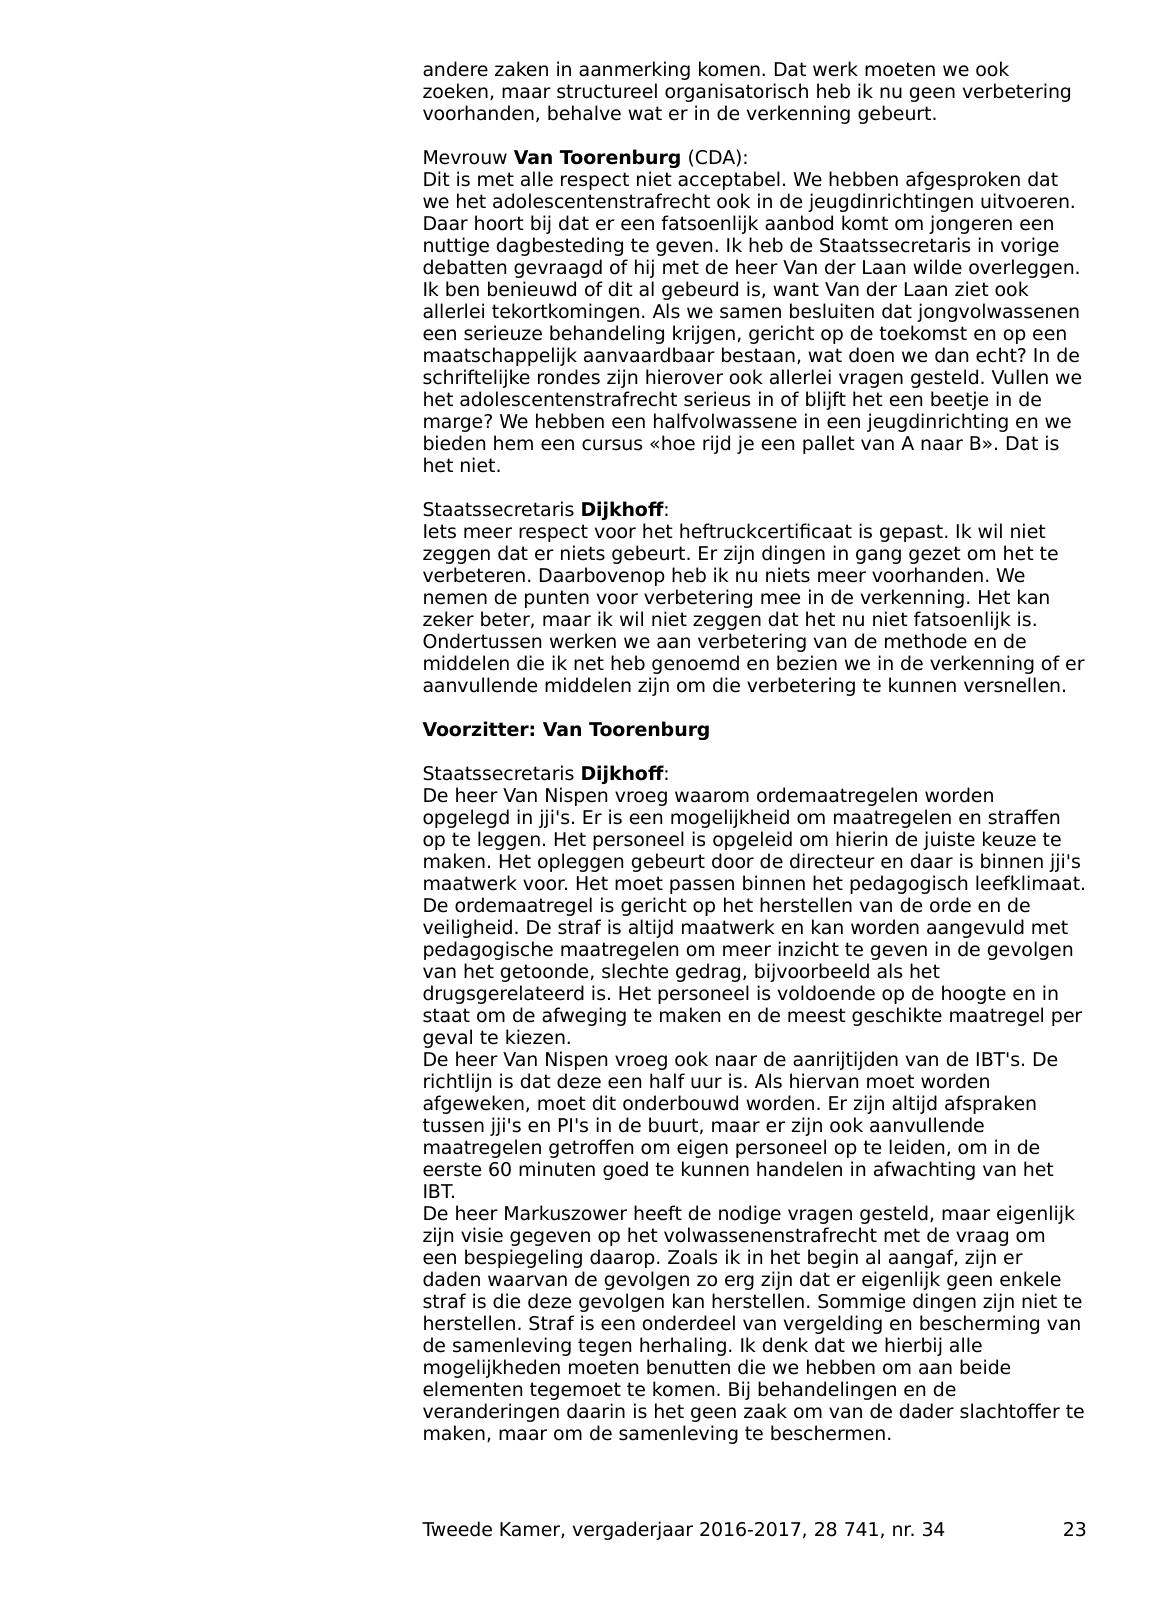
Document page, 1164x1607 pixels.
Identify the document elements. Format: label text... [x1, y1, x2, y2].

text Mevrouw Van Toorenburg (CDA): [422, 147, 1087, 169]
text Dit is met alle respect niet acceptabel. We hebben afgesproken dat we het adolescentenstrafrecht ook in de jeugdinrichtingen uitvoeren. Daar hoort bij dat er een fatsoenlijk aanbod komt om jongeren een nuttige dagbesteding te geven. Ik heb de Staatssecretaris in vorige debatten gevraagd of hij met de heer Van der Laan wilde overleggen. Ik ben benieuwd of dit al gebeurd is, want Van der Laan ziet ook allerlei tekortkomingen. Als we samen besluiten dat jongvolwassenen een serieuze behandeling krijgen, gericht op de toekomst en op een maatschappelijk aanvaardbaar bestaan, wat doen we dan echt? In de schriftelijke rondes zijn hierover ook allerlei vragen gesteld. Vullen we het adolescentenstrafrecht serieus in of blijft het een beetje in de marge? We hebben een halfvolwassene in een jeugdinrichting en we bieden hem een cursus «hoe rijd je een pallet van A naar B». Dat is het niet. [422, 169, 1087, 477]
text andere zaken in aanmerking komen. Dat werk moeten we ook zoeken, maar structureel organisatorisch heb ik nu geen verbetering voorhanden, behalve wat er in de verkenning gebeurt. [422, 59, 1087, 125]
text Iets meer respect voor het heftruckcertificaat is gepast. Ik wil niet zeggen dat er niets gebeurt. Er zijn dingen in gang gezet om het te verbeteren. Daarbovenop heb ik nu niets meer voorhanden. We nemen de punten voor verbetering mee in de verkenning. Het kan zeker beter, maar ik wil niet zeggen dat het nu niet fatsoenlijk is. Ondertussen werken we aan verbetering van de methode en de middelen die ik net heb genoemd en bezien we in de verkenning of er aanvullende middelen zijn om die verbetering te kunnen versnellen. [422, 521, 1087, 697]
text De heer Van Nispen vroeg waarom ordemaatregelen worden opgelegd in jji's. Er is een mogelijkheid om maatregelen en straffen op te leggen. Het personeel is opgeleid om hierin de juiste keuze te maken. Het opleggen gebeurt door de directeur en daar is binnen jji's maatwerk voor. Het moet passen binnen het pedagogisch leefklimaat. De ordemaatregel is gericht op het herstellen van de orde en de veiligheid. De straf is altijd maatwerk en kan worden aangevuld met pedagogische maatregelen om meer inzicht te geven in de gevolgen van het getoonde, slechte gedrag, bijvoorbeeld als het drugsgerelateerd is. Het personeel is voldoende op de hoogte en in staat om de afweging te maken en de meest geschikte maatregel per geval te kiezen. [422, 785, 1087, 1049]
text Staatssecretaris Dijkhoff: [422, 763, 1087, 785]
text Staatssecretaris Dijkhoff: [422, 499, 1087, 521]
subtitle Voorzitter: Van Toorenburg [422, 719, 1087, 741]
text De heer Van Nispen vroeg ook naar de aanrijtijden van de IBT's. De richtlijn is dat deze een half uur is. Als hiervan moet worden afgeweken, moet dit onderbouwd worden. Er zijn altijd afspraken tussen jji's en PI's in de buurt, maar er zijn ook aanvullende maatregelen getroffen om eigen personeel op te leiden, om in de eerste 60 minuten goed te kunnen handelen in afwachting van het IBT. [422, 1049, 1087, 1203]
text De heer Markuszower heeft de nodige vragen gesteld, maar eigenlijk zijn visie gegeven op het volwassenenstrafrecht met de vraag om een bespiegeling daarop. Zoals ik in het begin al aangaf, zijn er daden waarvan de gevolgen zo erg zijn dat er eigenlijk geen enkele straf is die deze gevolgen kan herstellen. Sommige dingen zijn niet te herstellen. Straf is een onderdeel van vergelding en bescherming van de samenleving tegen herhaling. Ik denk dat we hierbij alle mogelijkheden moeten benutten die we hebben om aan beide elementen tegemoet te komen. Bij behandelingen en de veranderingen daarin is het geen zaak om van de dader slachtoffer te maken, maar om de samenleving te beschermen. [422, 1203, 1087, 1444]
